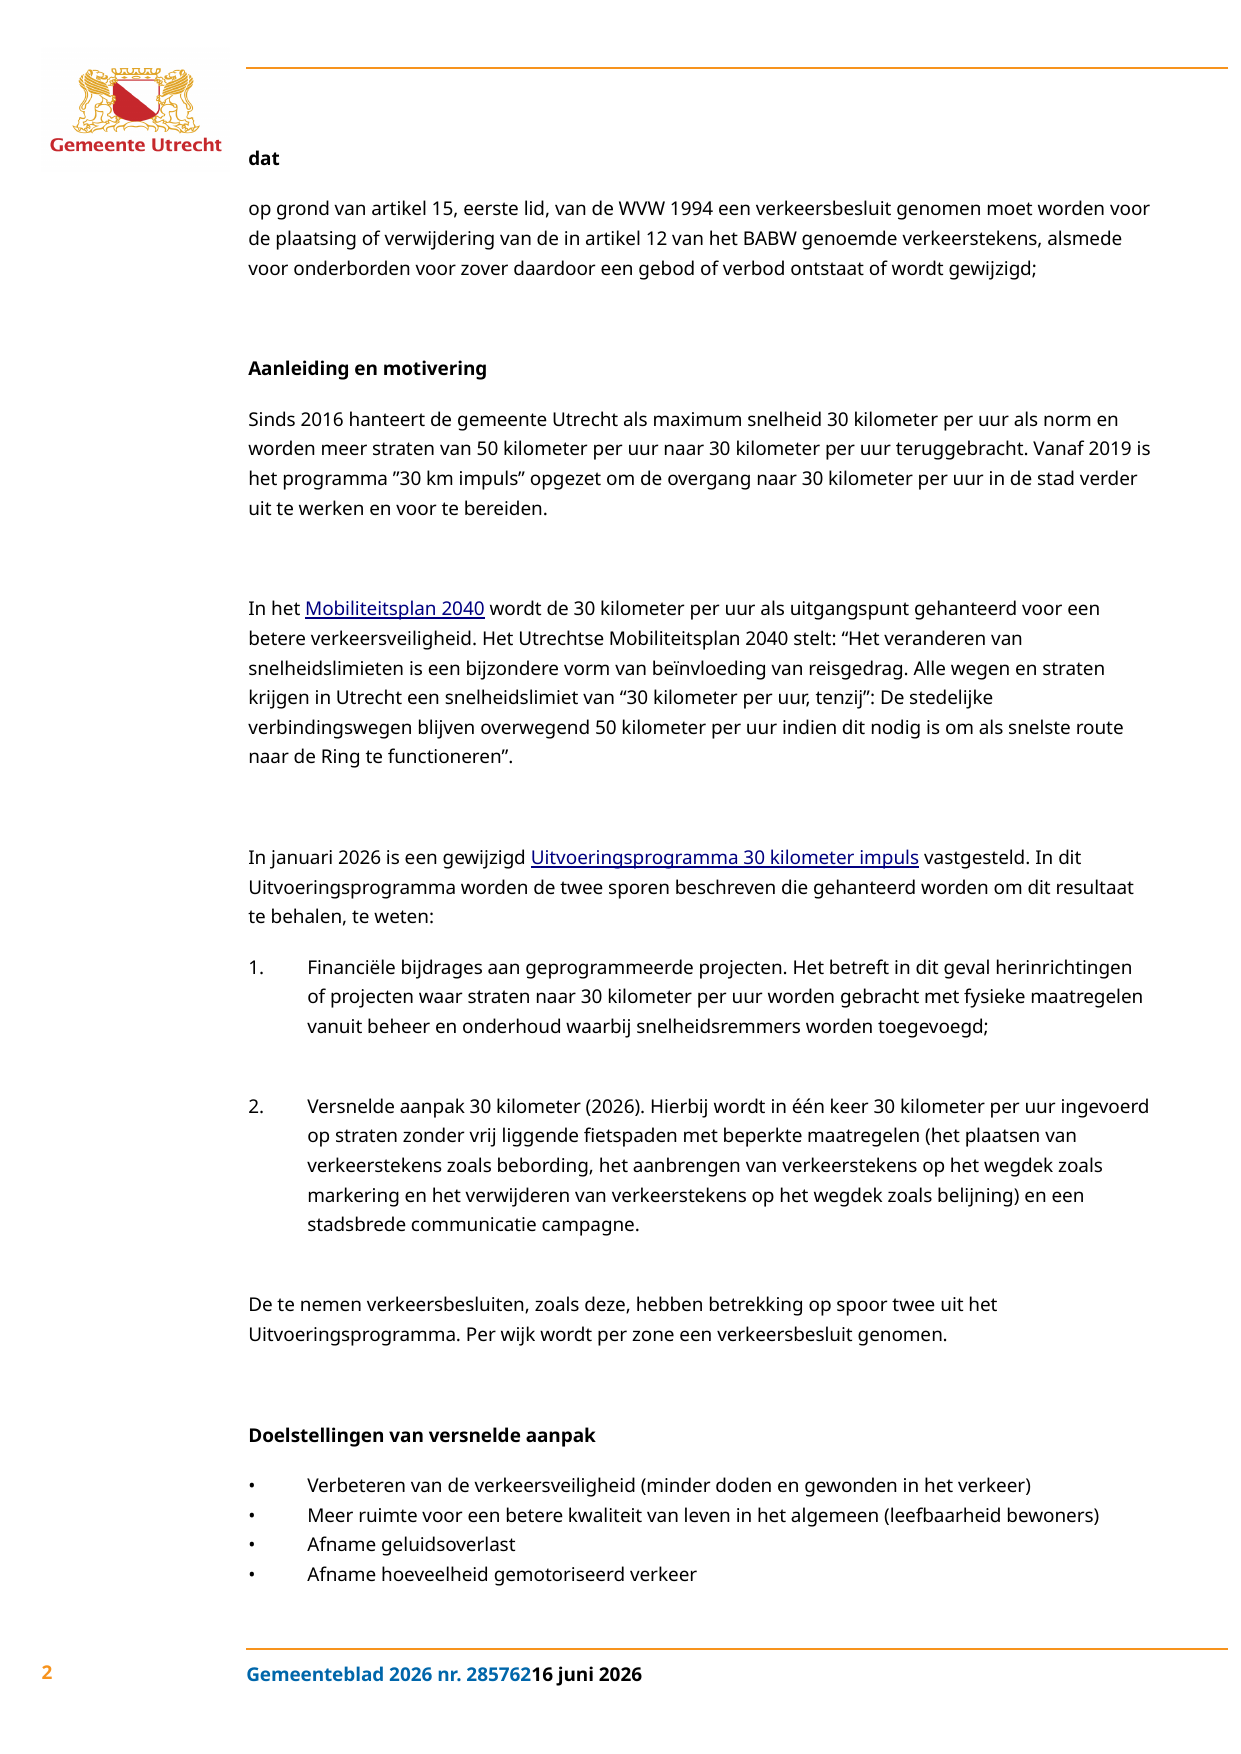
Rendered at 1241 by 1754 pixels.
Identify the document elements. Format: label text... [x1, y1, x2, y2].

list Versnelde aanpak 30 kilometer (2026). Hierbij wordt in één keer 30 kilometer per uur ingevoerd op straten zonder vrij liggende fietspaden met beperkte maatregelen (het plaatsen van verkeerstekens zoals bebording, het aanbrengen van verkeerstekens op het wegdek zoals markering en het verwijderen van verkeerstekens op het wegdek zoals belijning) en een stadsbrede communicatie campagne. [248, 1093, 1152, 1237]
text op grond van artikel 15, eerste lid, van de WVW 1994 een verkeersbesluit genomen moet worden voor de plaatsing of verwijdering van de in artikel 12 van het BABW genoemde verkeerstekens, alsmede voor onderborden voor zover daardoor een gebod of verbod ontstaat of wordt gewijzigd; [248, 196, 1152, 281]
text De te nemen verkeersbesluiten, zoals deze, hebben betrekking op spoor twee uit het Uitvoeringsprogramma. Per wijk wordt per zone een verkeersbesluit genomen. [248, 1291, 1152, 1347]
text dat [248, 145, 1152, 171]
text In januari 2026 is een gewijzigd Uitvoeringsprogramma 30 kilometer impuls vastgesteld. In dit Uitvoeringsprogramma worden de twee sporen beschreven die gehanteerd worden om dit resultaat te behalen, te weten: [248, 844, 1152, 929]
picture [41, 47, 231, 172]
text In het Mobiliteitsplan 2040 wordt de 30 kilometer per uur als uitgangspunt gehanteerd voor een betere verkeersveiligheid. Het Utrechtse Mobiliteitsplan 2040 stelt: “Het veranderen van snelheidslimieten is een bijzondere vorm van beïnvloeding van reisgedrag. Alle wegen en straten krijgen in Utrecht een snelheidslimiet van “30 kilometer per uur, tenzij”: De stedelijke verbindingswegen blijven overwegend 50 kilometer per uur indien dit nodig is om als snelste route naar de Ring te functioneren”. [248, 596, 1152, 769]
text Doelstellingen van versnelde aanpak [248, 1422, 1152, 1448]
list Afname geluidsoverlast [248, 1531, 1152, 1557]
text Aanleiding en motivering [248, 356, 1152, 381]
list Verbeteren van de verkeersveiligheid (minder doden en gewonden in het verkeer) [248, 1472, 1152, 1498]
text Sinds 2016 hanteert de gemeente Utrecht als maximum snelheid 30 kilometer per uur als norm en worden meer straten van 50 kilometer per uur naar 30 kilometer per uur teruggebracht. Vanaf 2019 is het programma ”30 km impuls” opgezet om de overgang naar 30 kilometer per uur in de stad verder uit te werken en voor te bereiden. [248, 406, 1152, 521]
list Meer ruimte voor een betere kwaliteit van leven in het algemeen (leefbaarheid bewoners) [248, 1502, 1152, 1528]
list Afname hoeveelheid gemotoriseerd verkeer [248, 1561, 1152, 1587]
list Financiële bijdrages aan geprogrammeerde projecten. Het betreft in dit geval herinrichtingen of projecten waar straten naar 30 kilometer per uur worden gebracht met fysieke maatregelen vanuit beheer en onderhoud waarbij snelheidsremmers worden toegevoegd; [248, 954, 1152, 1039]
